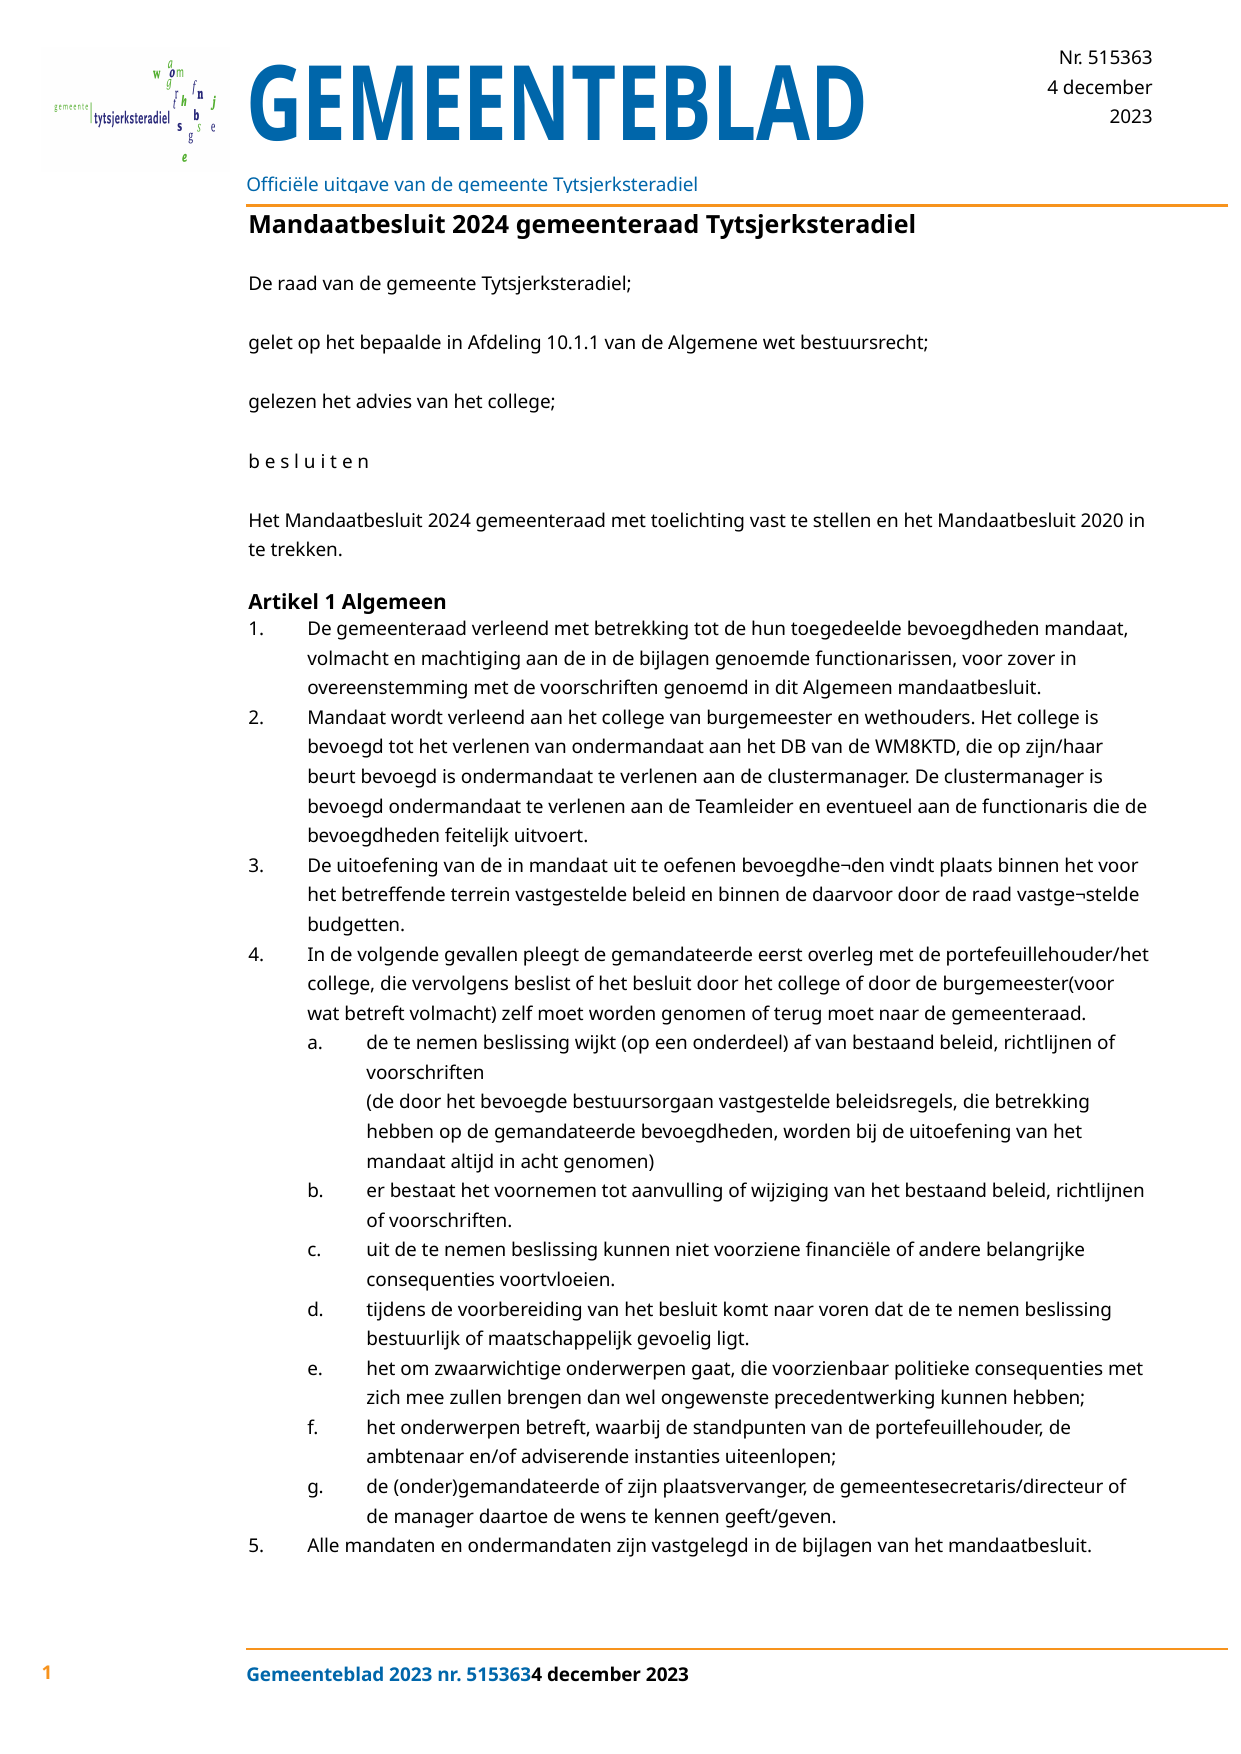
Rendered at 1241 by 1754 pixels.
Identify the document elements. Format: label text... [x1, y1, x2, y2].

list In de volgende gevallen pleegt de gemandateerde eerst overleg met de portefeuillehouder/het college, die vervolgens beslist of het besluit door het college of door de burgemeester(voor wat betreft volmacht) zelf moet worden genomen of terug moet naar de gemeenteraad. [248, 941, 1152, 1026]
text Het Mandaatbesluit 2024 gemeenteraad met toelichting vast te stellen en het Mandaatbesluit 2020 in te trekken. [248, 507, 1152, 562]
list uit de te nemen beslissing kunnen niet voorziene financiële of andere belangrijke consequenties voortvloeien. [307, 1237, 1152, 1292]
list (de door het bevoegde bestuursorgaan vastgestelde beleidsregels, die betrekking hebben op de gemandateerde bevoegdheden, worden bij de uitoefening van het mandaat altijd in acht genomen) [307, 1089, 1152, 1174]
picture [41, 47, 231, 172]
list het onderwerpen betreft, waarbij de standpunten van de portefeuillehouder, de ambtenaar en/of adviserende instanties uiteenlopen; [307, 1414, 1152, 1469]
text b e s l u i t e n [248, 448, 1152, 473]
list De uitoefening van de in mandaat uit te oefenen bevoegdhe¬den vindt plaats binnen het voor het betreffende terrein vastgestelde beleid en binnen de daarvoor door de raad vastge¬stelde budgetten. [248, 852, 1152, 937]
text Artikel 1 Algemeen [248, 587, 1152, 615]
list het om zwaarwichtige onderwerpen gaat, die voorzienbaar politieke consequenties met zich mee zullen brengen dan wel ongewenste precedentwerking kunnen hebben; [307, 1355, 1152, 1410]
text De raad van de gemeente Tytsjerksteradiel; [248, 270, 1152, 296]
list de te nemen beslissing wijkt (op een onderdeel) af van bestaand beleid, richtlijnen of voorschriften [307, 1029, 1152, 1085]
list de (onder)gemandateerde of zijn plaatsvervanger, de gemeentesecretaris/directeur of de manager daartoe de wens te kennen geeft/geven. [307, 1473, 1152, 1529]
list er bestaat het voornemen tot aanvulling of wijziging van het bestaand beleid, richtlijnen of voorschriften. [307, 1177, 1152, 1233]
list tijdens de voorbereiding van het besluit komt naar voren dat de te nemen beslissing bestuurlijk of maatschappelijk gevoelig ligt. [307, 1296, 1152, 1351]
text gelet op het bepaalde in Afdeling 10.1.1 van de Algemene wet bestuursrecht; [248, 329, 1152, 355]
text gelezen het advies van het college; [248, 389, 1152, 414]
list Alle mandaten en ondermandaten zijn vastgelegd in de bijlagen van het mandaatbesluit. [248, 1532, 1152, 1558]
list Mandaat wordt verleend aan het college van burgemeester en wethouders. Het college is bevoegd tot het verlenen van ondermandaat aan het DB van de WM8KTD, die op zijn/haar beurt bevoegd is ondermandaat te verlenen aan de clustermanager. De clustermanager is bevoegd ondermandaat te verlenen aan de Teamleider en eventueel aan de functionaris die de bevoegdheden feitelijk uitvoert. [248, 704, 1152, 848]
text Mandaatbesluit 2024 gemeenteraad Tytsjerksteradiel [248, 207, 1152, 241]
list De gemeenteraad verleend met betrekking tot de hun toegedeelde bevoegdheden mandaat, volmacht en machtiging aan de in de bijlagen genoemde functionarissen, voor zover in overeenstemming met de voorschriften genoemd in dit Algemeen mandaatbesluit. [248, 615, 1152, 700]
